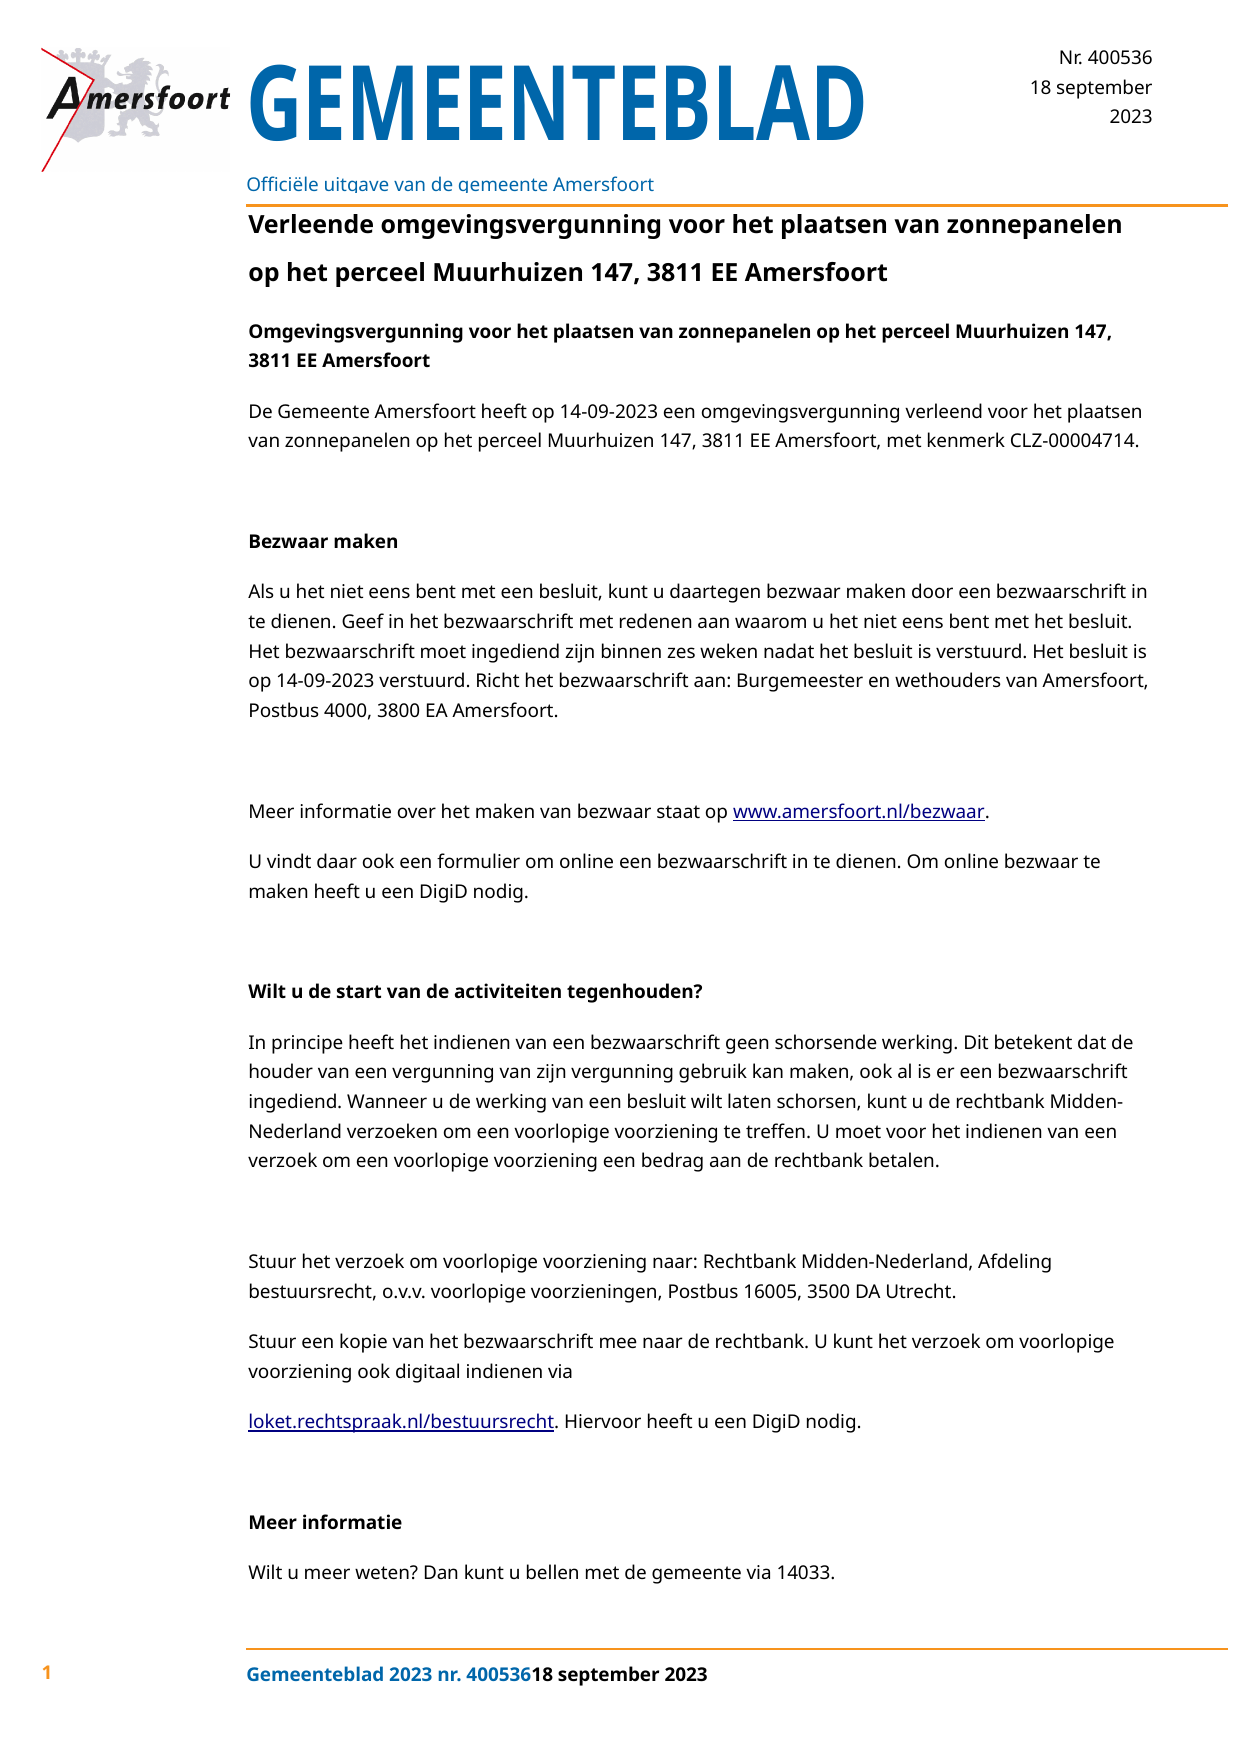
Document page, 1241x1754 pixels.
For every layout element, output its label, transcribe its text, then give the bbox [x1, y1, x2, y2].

text Verleende omgevingsvergunning voor het plaatsen van zonnepanelen op het perceel Muurhuizen 147, 3811 EE Amersfoort [248, 207, 1152, 288]
text Wilt u de start van de activiteiten tegenhouden? [248, 979, 1152, 1004]
text Stuur een kopie van het bezwaarschrift mee naar de rechtbank. U kunt het verzoek om voorlopige voorziening ook digitaal indienen via [248, 1328, 1152, 1384]
text Omgevingsvergunning voor het plaatsen van zonnepanelen op het perceel Muurhuizen 147, 3811 EE Amersfoort [248, 318, 1152, 373]
text Meer informatie [248, 1509, 1152, 1535]
text loket.rechtspraak.nl/bestuursrecht. Hiervoor heeft u een DigiD nodig. [248, 1408, 1152, 1434]
text Bezwaar maken [248, 528, 1152, 554]
text Stuur het verzoek om voorlopige voorziening naar: Rechtbank Midden-Nederland, Afdeling bestuursrecht, o.v.v. voorlopige voorzieningen, Postbus 16005, 3500 DA Utrecht. [248, 1248, 1152, 1304]
text Meer informatie over het maken van bezwaar staat op www.amersfoort.nl/bezwaar. [248, 798, 1152, 824]
text U vindt daar ook een formulier om online een bezwaarschrift in te dienen. Om online bezwaar te maken heeft u een DigiD nodig. [248, 848, 1152, 904]
text Als u het niet eens bent met een besluit, kunt u daartegen bezwaar maken door een bezwaarschrift in te dienen. Geef in het bezwaarschrift met redenen aan waarom u het niet eens bent met het besluit. Het bezwaarschrift moet ingediend zijn binnen zes weken nadat het besluit is verstuurd. Het besluit is op 14-09-2023 verstuurd. Richt het bezwaarschrift aan: Burgemeester en wethouders van Amersfoort, Postbus 4000, 3800 EA Amersfoort. [248, 579, 1152, 723]
text In principe heeft het indienen van een bezwaarschrift geen schorsende werking. Dit betekent dat de houder van een vergunning van zijn vergunning gebruik kan maken, ook al is er een bezwaarschrift ingediend. Wanneer u de werking van een besluit wilt laten schorsen, kunt u de rechtbank Midden-Nederland verzoeken om een voorlopige voorziening te treffen. U moet voor het indienen van een verzoek om een voorlopige voorziening een bedrag aan de rechtbank betalen. [248, 1029, 1152, 1173]
text Wilt u meer weten? Dan kunt u bellen met de gemeente via 14033. [248, 1559, 1152, 1585]
text De Gemeente Amersfoort heeft op 14-09-2023 een omgevingsvergunning verleend voor het plaatsen van zonnepanelen op het perceel Muurhuizen 147, 3811 EE Amersfoort, met kenmerk CLZ-00004714. [248, 398, 1152, 453]
picture [41, 47, 231, 172]
